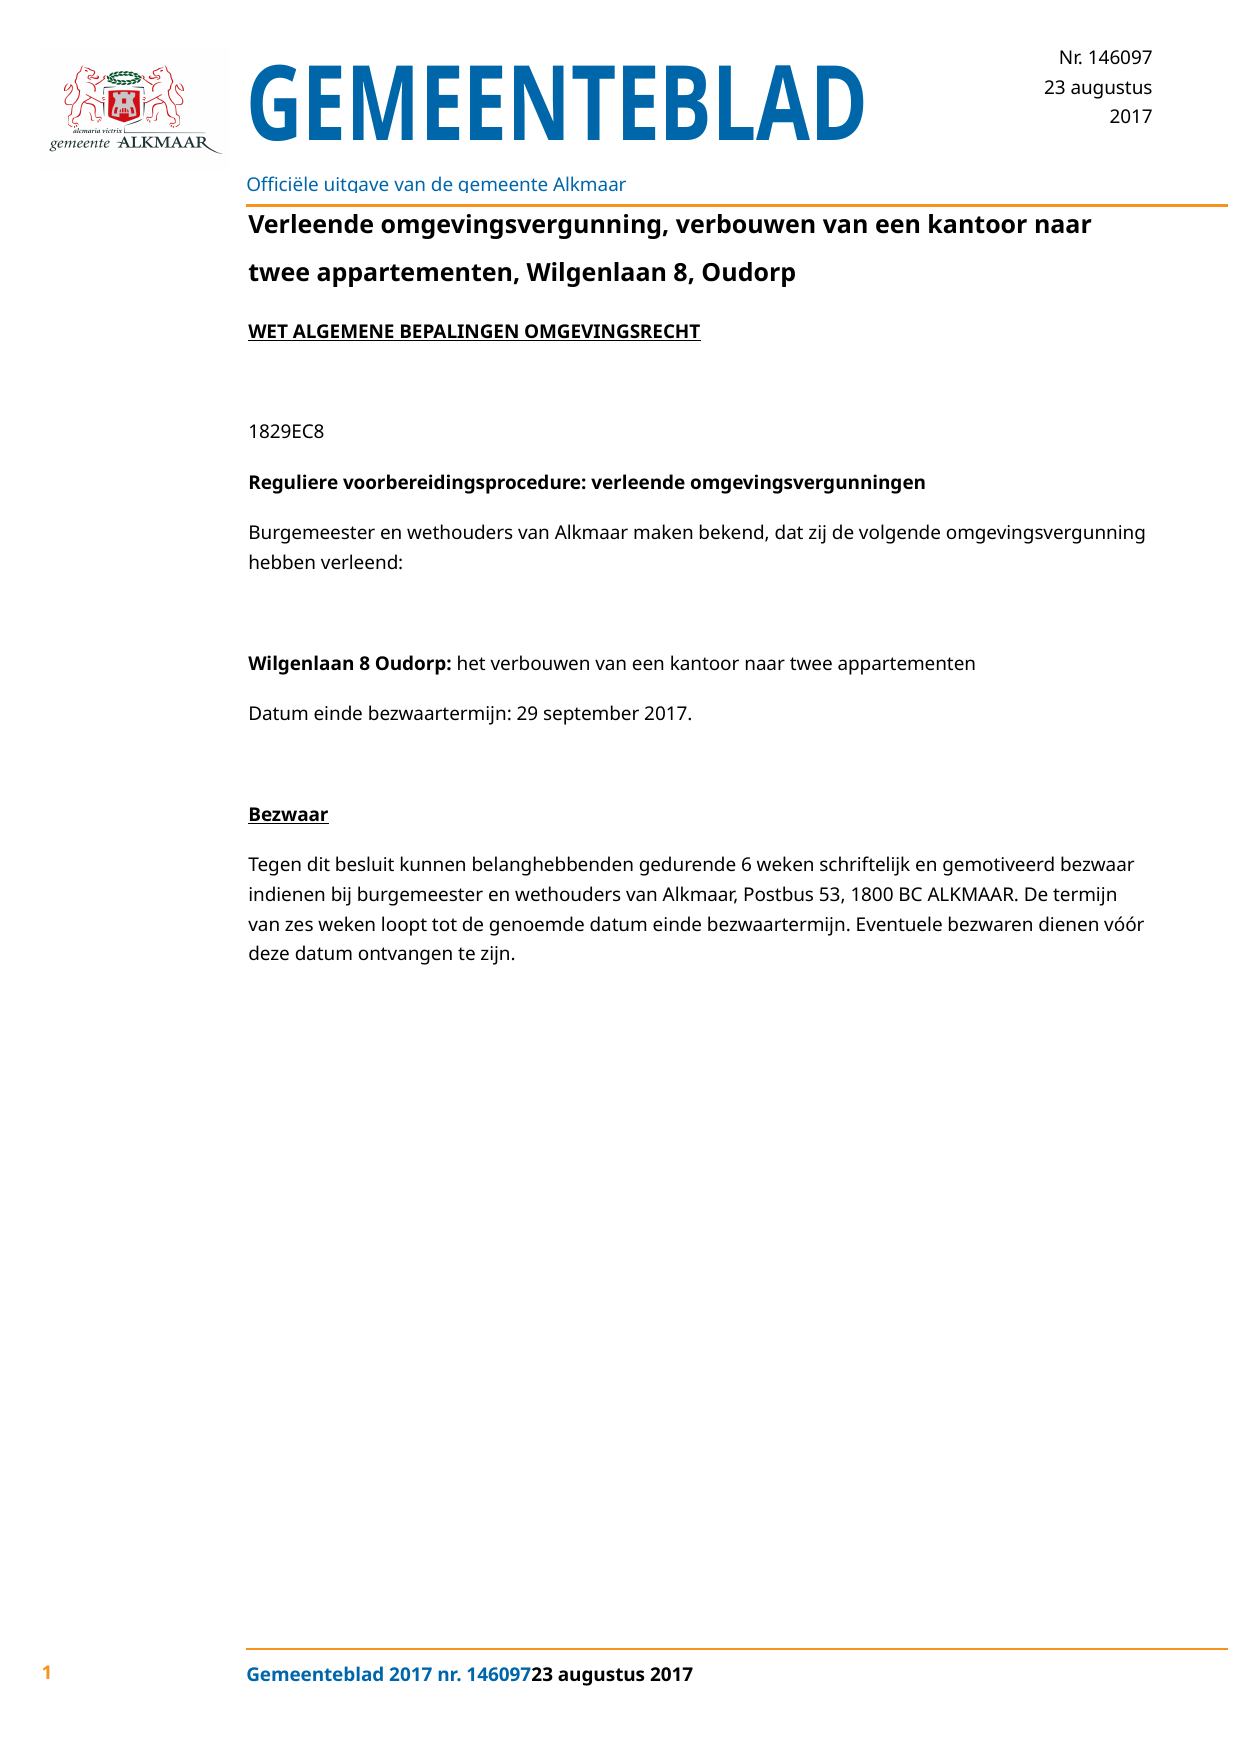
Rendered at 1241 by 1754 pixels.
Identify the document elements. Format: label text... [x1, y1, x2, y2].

text Burgemeester en wethouders van Alkmaar maken bekend, dat zij de volgende omgevingsvergunning hebben verleend: [248, 519, 1152, 575]
text Tegen dit besluit kunnen belanghebbenden gedurende 6 weken schriftelijk en gemotiveerd bezwaar indienen bij burgemeester en wethouders van Alkmaar, Postbus 53, 1800 BC ALKMAAR. De termijn van zes weken loopt tot de genoemde datum einde bezwaartermijn. Eventuele bezwaren dienen vóór deze datum ontvangen te zijn. [248, 852, 1152, 966]
picture [41, 47, 231, 172]
text Datum einde bezwaartermijn: 29 september 2017. [248, 700, 1152, 726]
text Wilgenlaan 8 Oudorp: het verbouwen van een kantoor naar twee appartementen [248, 650, 1152, 676]
text Reguliere voorbereidingsprocedure: verleende omgevingsvergunningen [248, 469, 1152, 495]
text Bezwaar [248, 801, 1152, 827]
text 1829EC8 [248, 419, 1152, 444]
text WET ALGEMENE BEPALINGEN OMGEVINGSRECHT [248, 318, 1152, 344]
text Verleende omgevingsvergunning, verbouwen van een kantoor naar twee appartementen, Wilgenlaan 8, Oudorp [248, 207, 1152, 288]
